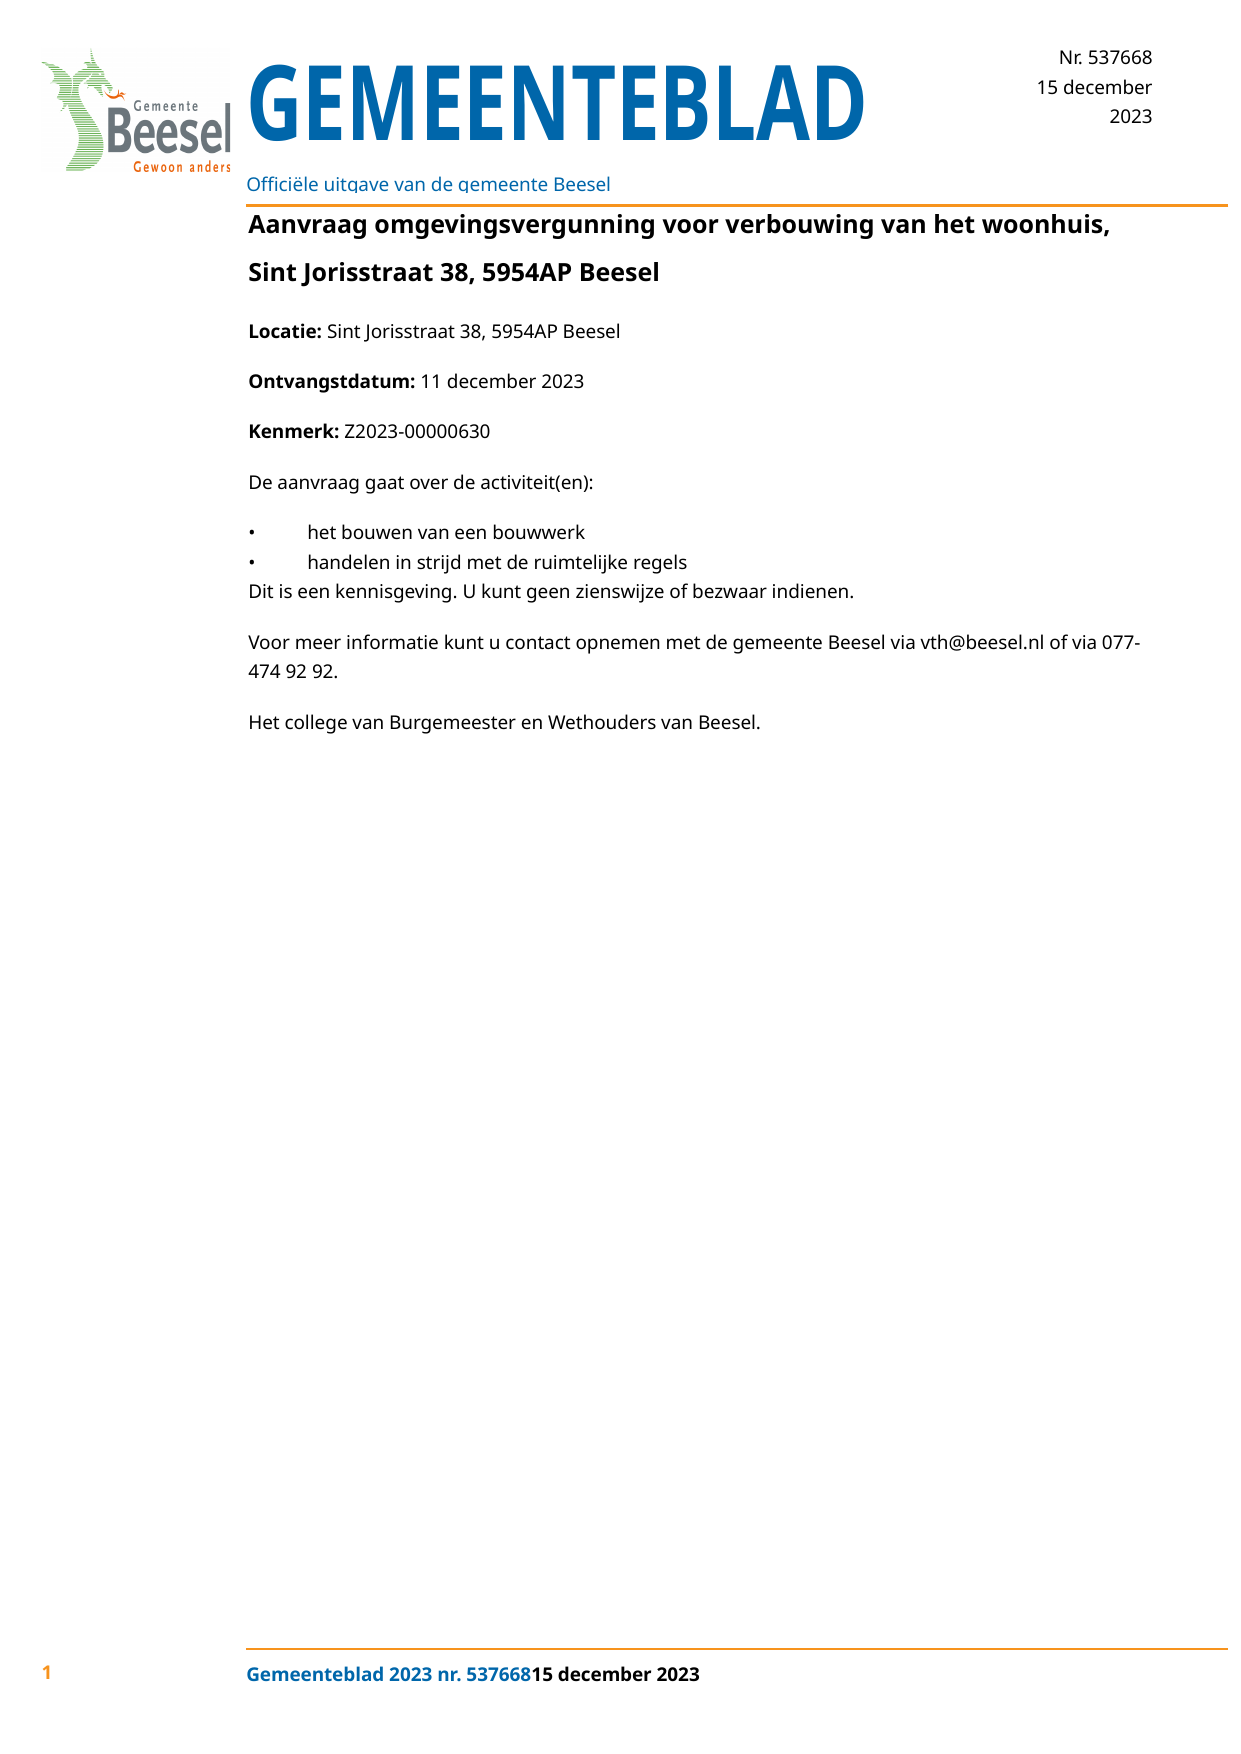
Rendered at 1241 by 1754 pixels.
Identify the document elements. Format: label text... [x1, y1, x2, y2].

text De aanvraag gaat over de activiteit(en): [248, 469, 1152, 495]
text Locatie: Sint Jorisstraat 38, 5954AP Beesel [248, 318, 1152, 344]
text Ontvangstdatum: 11 december 2023 [248, 368, 1152, 394]
text Dit is een kennisgeving. U kunt geen zienswijze of bezwaar indienen. [248, 579, 1152, 604]
picture [41, 47, 231, 172]
text Voor meer informatie kunt u contact opnemen met de gemeente Beesel via vth@beesel.nl of via 077-474 92 92. [248, 629, 1152, 684]
text Aanvraag omgevingsvergunning voor verbouwing van het woonhuis, Sint Jorisstraat 38, 5954AP Beesel [248, 207, 1152, 288]
text Het college van Burgemeester en Wethouders van Beesel. [248, 709, 1152, 735]
list het bouwen van een bouwwerk [248, 519, 1152, 545]
list handelen in strijd met de ruimtelijke regels [248, 549, 1152, 575]
text Kenmerk: Z2023-00000630 [248, 419, 1152, 444]
